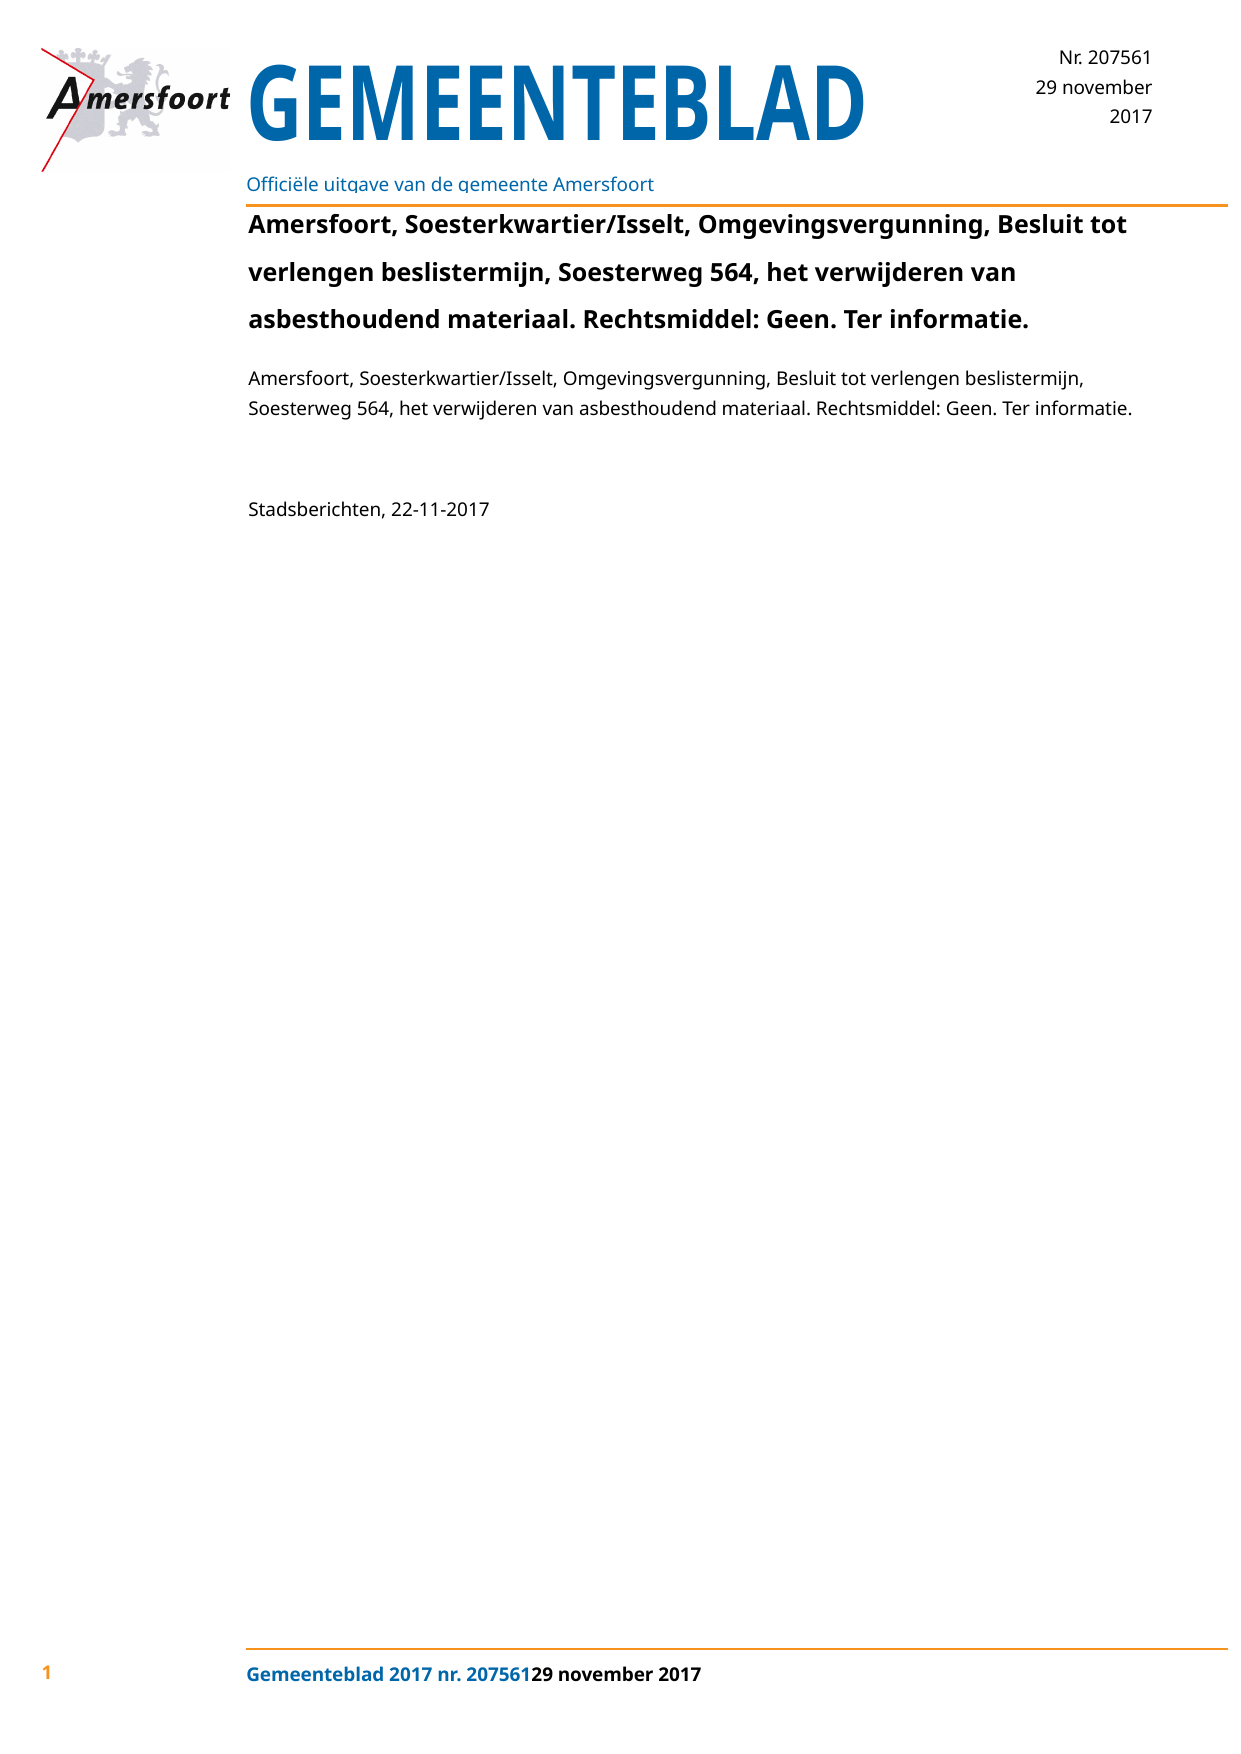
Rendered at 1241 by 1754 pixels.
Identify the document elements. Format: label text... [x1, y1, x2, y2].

text Amersfoort, Soesterkwartier/Isselt, Omgevingsvergunning, Besluit tot verlengen beslistermijn, Soesterweg 564, het verwijderen van asbesthoudend materiaal. Rechtsmiddel: Geen. Ter informatie. [248, 207, 1152, 336]
picture [41, 47, 231, 172]
text Amersfoort, Soesterkwartier/Isselt, Omgevingsvergunning, Besluit tot verlengen beslistermijn, Soesterweg 564, het verwijderen van asbesthoudend materiaal. Rechtsmiddel: Geen. Ter informatie. [248, 366, 1152, 421]
text Stadsberichten, 22-11-2017 [248, 496, 1152, 522]
